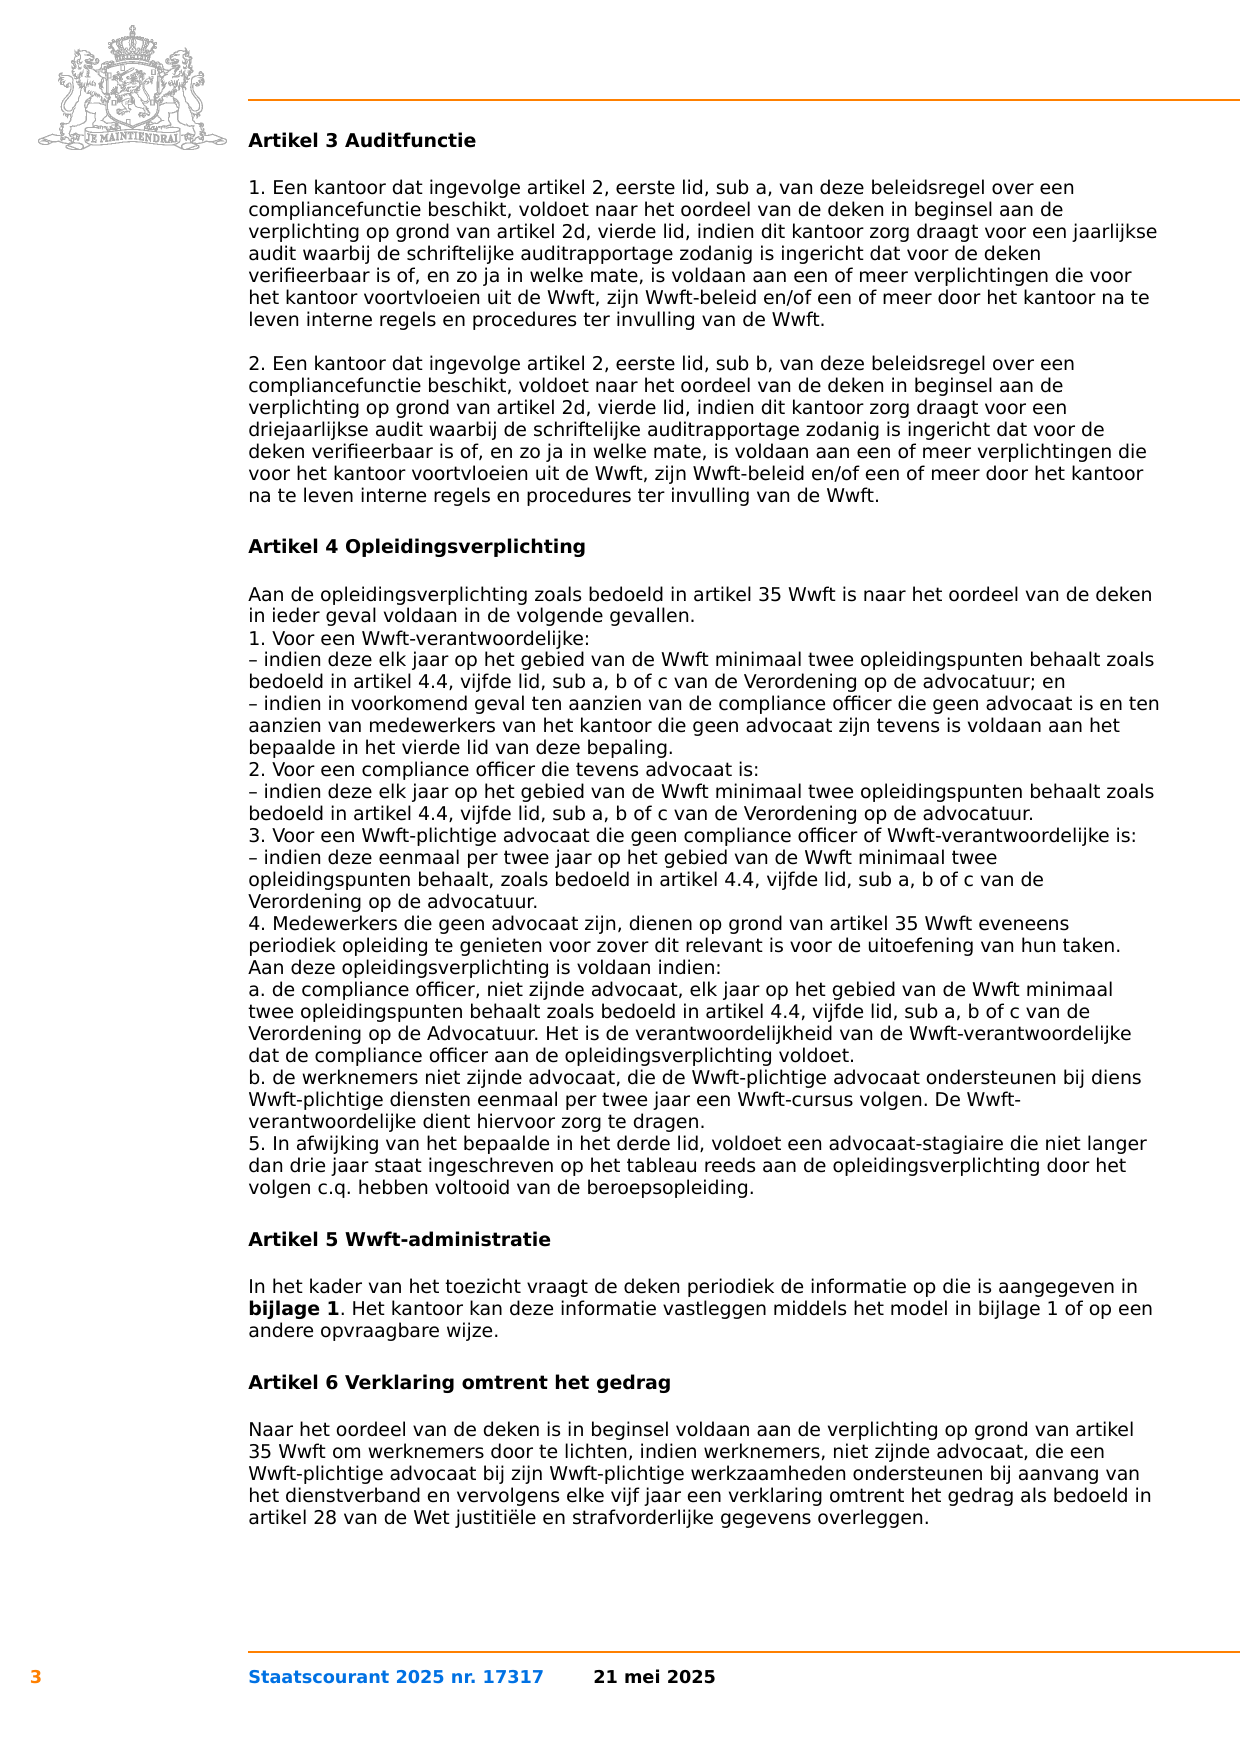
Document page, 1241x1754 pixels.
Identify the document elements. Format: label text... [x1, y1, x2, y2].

text 5. In afwijking van het bepaalde in het derde lid, voldoet een advocaat-stagiaire die niet langer dan drie jaar staat ingeschreven op het tableau reeds aan de opleidingsverplichting door het volgen c.q. hebben voltooid van de beroepsopleiding. [248, 1133, 1163, 1199]
text 2. Een kantoor dat ingevolge artikel 2, eerste lid, sub b, van deze beleidsregel over een compliancefunctie beschikt, voldoet naar het oordeel van de deken in beginsel aan de verplichting op grond van artikel 2d, vierde lid, indien dit kantoor zorg draagt voor een driejaarlijkse audit waarbij de schriftelijke auditrapportage zodanig is ingericht dat voor de deken verifieerbaar is of, en zo ja in welke mate, is voldaan aan een of meer verplichtingen die voor het kantoor voortvloeien uit de Wwft, zijn Wwft-beleid en/of een of meer door het kantoor na te leven interne regels en procedures ter invulling van de Wwft. [248, 353, 1163, 506]
subtitle Artikel 3 Auditfunctie [248, 130, 1163, 152]
text 1. Een kantoor dat ingevolge artikel 2, eerste lid, sub a, van deze beleidsregel over een compliancefunctie beschikt, voldoet naar het oordeel van de deken in beginsel aan de verplichting op grond van artikel 2d, vierde lid, indien dit kantoor zorg draagt voor een jaarlijkse audit waarbij de schriftelijke auditrapportage zodanig is ingericht dat voor de deken verifieerbaar is of, en zo ja in welke mate, is voldaan aan een of meer verplichtingen die voor het kantoor voortvloeien uit de Wwft, zijn Wwft-beleid en/of een of meer door het kantoor na te leven interne regels en procedures ter invulling van de Wwft. [248, 177, 1163, 331]
text Aan de opleidingsverplichting zoals bedoeld in artikel 35 Wwft is naar het oordeel van de deken in ieder geval voldaan in de volgende gevallen. [248, 583, 1163, 627]
text 4. Medewerkers die geen advocaat zijn, dienen op grond van artikel 35 Wwft eveneens periodiek opleiding te genieten voor zover dit relevant is voor de uitoefening van hun taken. Aan deze opleidingsverplichting is voldaan indien: [248, 913, 1163, 979]
text – indien in voorkomend geval ten aanzien van de compliance officer die geen advocaat is en ten aanzien van medewerkers van het kantoor die geen advocaat zijn tevens is voldaan aan het bepaalde in het vierde lid van deze bepaling. [248, 693, 1163, 759]
picture [38, 25, 227, 150]
subtitle Artikel 4 Opleidingsverplichting [248, 536, 1163, 558]
text – indien deze elk jaar op het gebied van de Wwft minimaal twee opleidingspunten behaalt zoals bedoeld in artikel 4.4, vijfde lid, sub a, b of c van de Verordening op de advocatuur. [248, 781, 1163, 825]
text 1. Voor een Wwft-verantwoordelijke: [248, 627, 1163, 649]
text b. de werknemers niet zijnde advocaat, die de Wwft-plichtige advocaat ondersteunen bij diens Wwft-plichtige diensten eenmaal per twee jaar een Wwft-cursus volgen. De Wwft-verantwoordelijke dient hiervoor zorg te dragen. [248, 1067, 1163, 1133]
text In het kader van het toezicht vraagt de deken periodiek de informatie op die is aangegeven in bijlage 1. Het kantoor kan deze informatie vastleggen middels het model in bijlage 1 of op een andere opvraagbare wijze. [248, 1276, 1163, 1342]
text – indien deze eenmaal per twee jaar op het gebied van de Wwft minimaal twee opleidingspunten behaalt, zoals bedoeld in artikel 4.4, vijfde lid, sub a, b of c van de Verordening op de advocatuur. [248, 847, 1163, 913]
text – indien deze elk jaar op het gebied van de Wwft minimaal twee opleidingspunten behaalt zoals bedoeld in artikel 4.4, vijfde lid, sub a, b of c van de Verordening op de advocatuur; en [248, 649, 1163, 693]
text Naar het oordeel van de deken is in beginsel voldaan aan de verplichting op grond van artikel 35 Wwft om werknemers door te lichten, indien werknemers, niet zijnde advocaat, die een Wwft-plichtige advocaat bij zijn Wwft-plichtige werkzaamheden ondersteunen bij aanvang van het dienstverband en vervolgens elke vijf jaar een verklaring omtrent het gedrag als bedoeld in artikel 28 van de Wet justitiële en strafvorderlijke gegevens overleggen. [248, 1419, 1163, 1529]
text 3. Voor een Wwft-plichtige advocaat die geen compliance officer of Wwft-verantwoordelijke is: [248, 825, 1163, 847]
subtitle Artikel 5 Wwft-administratie [248, 1229, 1163, 1251]
text a. de compliance officer, niet zijnde advocaat, elk jaar op het gebied van de Wwft minimaal twee opleidingspunten behaalt zoals bedoeld in artikel 4.4, vijfde lid, sub a, b of c van de Verordening op de Advocatuur. Het is de verantwoordelijkheid van de Wwft-verantwoordelijke dat de compliance officer aan de opleidingsverplichting voldoet. [248, 979, 1163, 1067]
subtitle Artikel 6 Verklaring omtrent het gedrag [248, 1372, 1163, 1394]
text 2. Voor een compliance officer die tevens advocaat is: [248, 759, 1163, 781]
